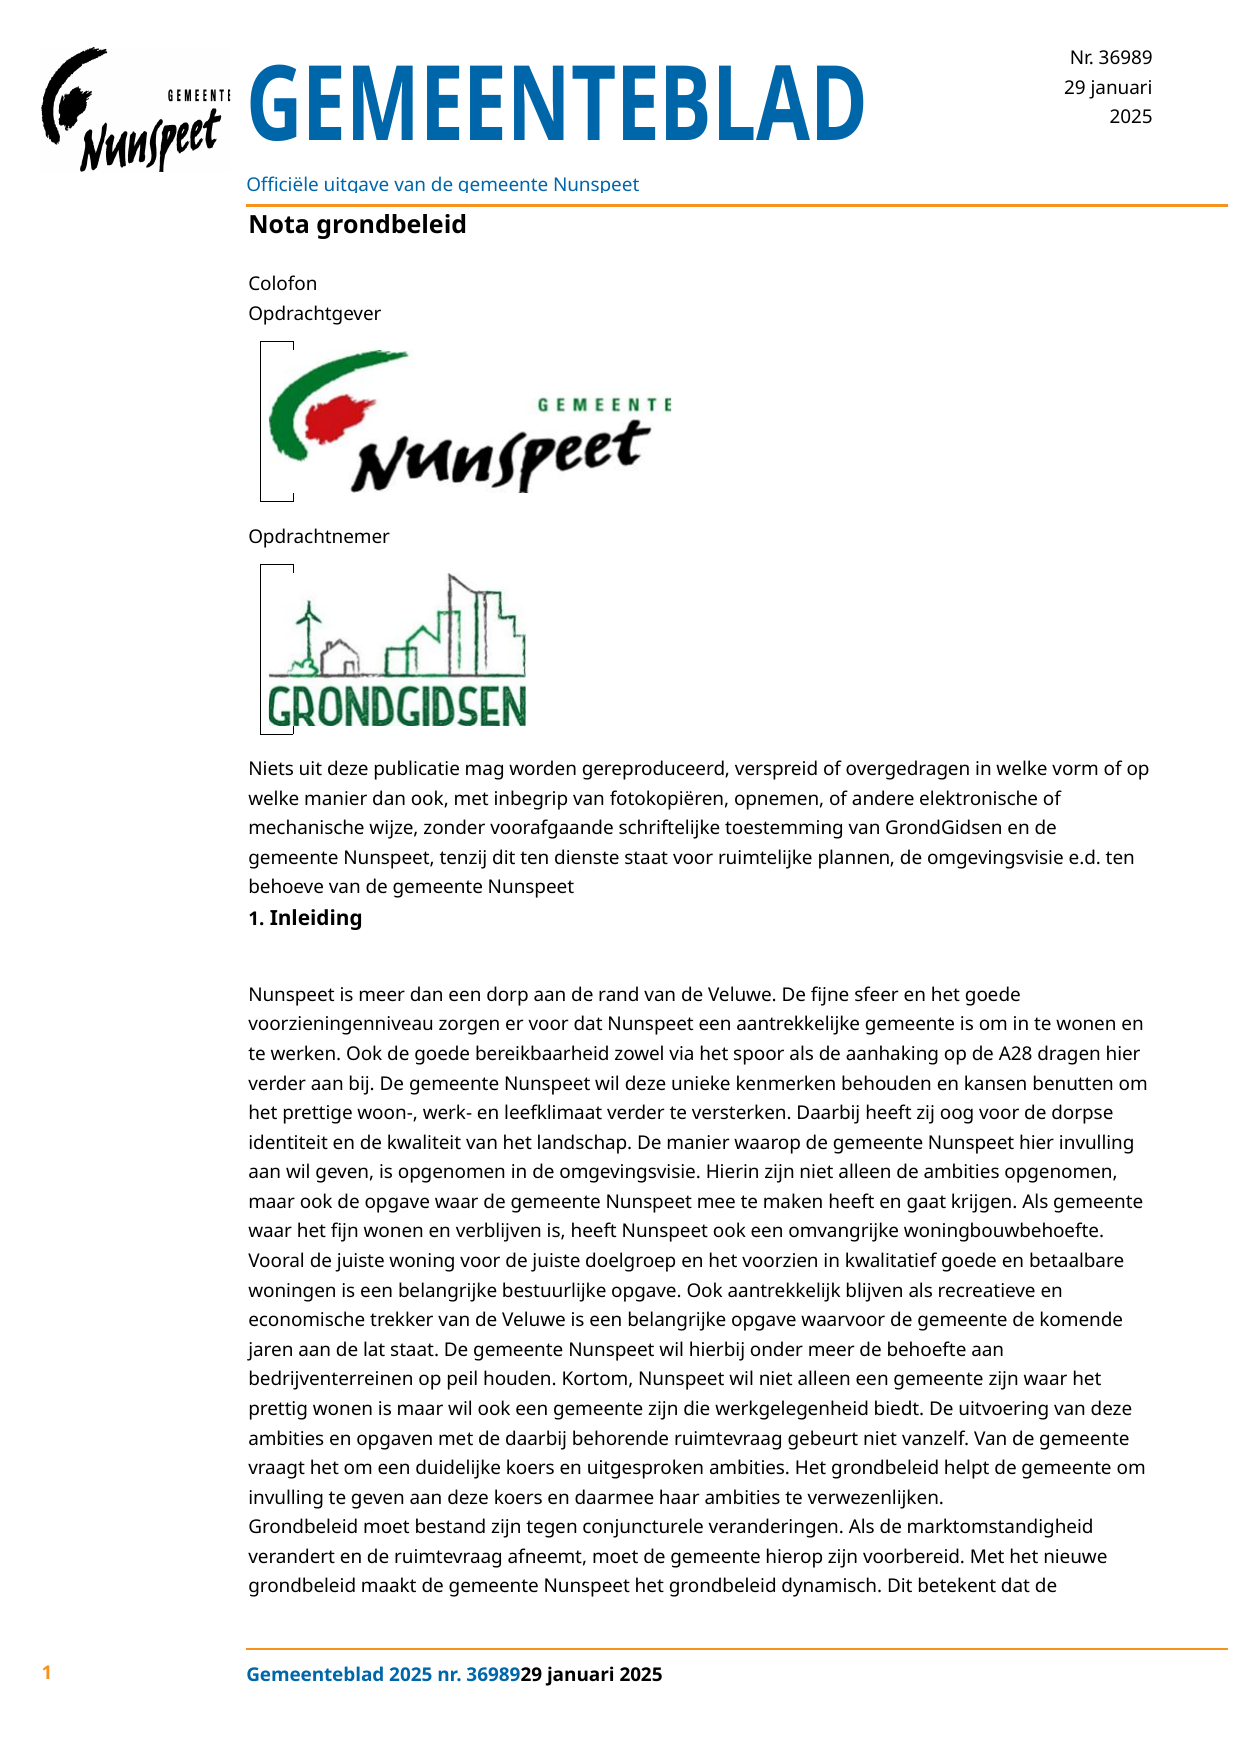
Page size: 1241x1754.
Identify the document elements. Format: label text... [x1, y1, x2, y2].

text Nunspeet is meer dan een dorp aan de rand van de Veluwe. De fijne sfeer en het goede voorzieningenniveau zorgen er voor dat Nunspeet een aantrekkelijke gemeente is om in te wonen en te werken. Ook de goede bereikbaarheid zowel via het spoor als de aanhaking op de A28 dragen hier verder aan bij. De gemeente Nunspeet wil deze unieke kenmerken behouden en kansen benutten om het prettige woon-, werk- en leefklimaat verder te versterken. Daarbij heeft zij oog voor de dorpse identiteit en de kwaliteit van het landschap. De manier waarop de gemeente Nunspeet hier invulling aan wil geven, is opgenomen in de omgevingsvisie. Hierin zijn niet alleen de ambities opgenomen, maar ook de opgave waar de gemeente Nunspeet mee te maken heeft en gaat krijgen. Als gemeente waar het fijn wonen en verblijven is, heeft Nunspeet ook een omvangrijke woningbouwbehoefte. Vooral de juiste woning voor de juiste doelgroep en het voorzien in kwalitatief goede en betaalbare woningen is een belangrijke bestuurlijke opgave. Ook aantrekkelijk blijven als recreatieve en economische trekker van de Veluwe is een belangrijke opgave waarvoor de gemeente de komende jaren aan de lat staat. De gemeente Nunspeet wil hierbij onder meer de behoefte aan bedrijventerreinen op peil houden. Kortom, Nunspeet wil niet alleen een gemeente zijn waar het prettig wonen is maar wil ook een gemeente zijn die werkgelegenheid biedt. De uitvoering van deze ambities en opgaven met de daarbij behorende ruimtevraag gebeurt niet vanzelf. Van de gemeente vraagt het om een duidelijke koers en uitgesproken ambities. Het grondbeleid helpt de gemeente om invulling te geven aan deze koers en daarmee haar ambities te verwezenlijken. [248, 981, 1152, 1510]
text Opdrachtgever [248, 300, 1152, 326]
text Grondbeleid moet bestand zijn tegen conjuncturele veranderingen. Als de marktomstandigheid verandert en de ruimtevraag afneemt, moet de gemeente hierop zijn voorbereid. Met het nieuwe grondbeleid maakt de gemeente Nunspeet het grondbeleid dynamisch. Dit betekent dat de [248, 1513, 1152, 1598]
text Niets uit deze publicatie mag worden gereproduceerd, verspreid of overgedragen in welke vorm of op welke manier dan ook, met inbegrip van fotokopiëren, opnemen, of andere elektronische of mechanische wijze, zonder voorafgaande schriftelijke toestemming van GrondGidsen en de gemeente Nunspeet, tenzij dit ten dienste staat voor ruimtelijke plannen, de omgevingsvisie e.d. ten behoeve van de gemeente Nunspeet [248, 755, 1152, 899]
text Colofon [248, 270, 1152, 296]
picture [268, 350, 672, 493]
text Nota grondbeleid [248, 207, 1152, 241]
picture [41, 47, 231, 172]
text 1. Inleiding [248, 903, 1152, 932]
text Opdrachtnemer [248, 523, 1152, 549]
picture [268, 573, 526, 726]
